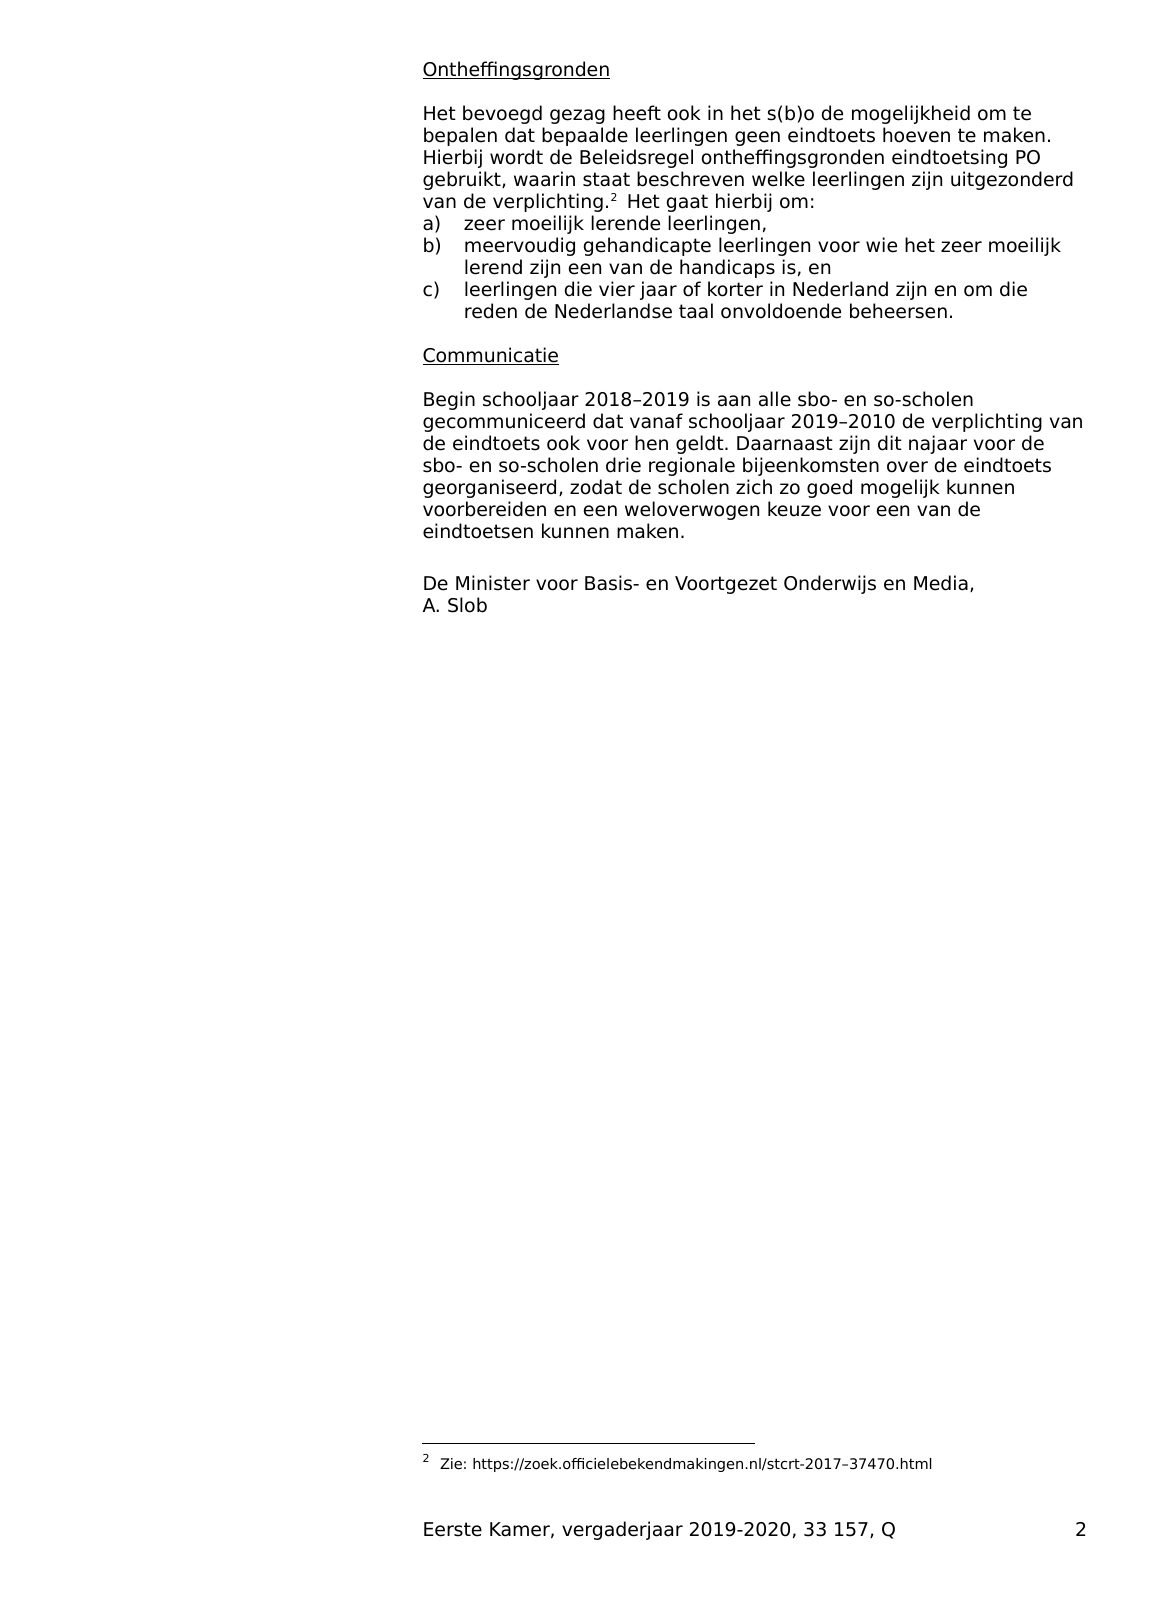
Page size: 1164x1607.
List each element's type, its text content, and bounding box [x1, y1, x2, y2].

text Begin schooljaar 2018–2019 is aan alle sbo- en so-scholen gecommuniceerd dat vanaf schooljaar 2019–2010 de verplichting van de eindtoets ook voor hen geldt. Daarnaast zijn dit najaar voor de sbo- en so-scholen drie regionale bijeenkomsten over de eindtoets georganiseerd, zodat de scholen zich zo goed mogelijk kunnen voorbereiden en een weloverwogen keuze voor een van de eindtoetsen kunnen maken. [422, 389, 1087, 543]
text Zie: https://zoek.officielebekendmakingen.nl/stcrt-2017–37470.html [422, 1452, 1087, 1474]
text b) meervoudig gehandicapte leerlingen voor wie het zeer moeilijk lerend zijn een van de handicaps is, en [422, 235, 1087, 279]
text a) zeer moeilijk lerende leerlingen, [422, 213, 1087, 235]
subtitle Communicatie [422, 345, 1087, 367]
subtitle Ontheffingsgronden [422, 59, 1087, 81]
text c) leerlingen die vier jaar of korter in Nederland zijn en om die reden de Nederlandse taal onvoldoende beheersen. [422, 279, 1087, 323]
text De Minister voor Basis- en Voortgezet Onderwijs en Media, A. Slob [422, 573, 1087, 617]
text Het bevoegd gezag heeft ook in het s(b)o de mogelijkheid om te bepalen dat bepaalde leerlingen geen eindtoets hoeven te maken. Hierbij wordt de Beleidsregel ontheffingsgronden eindtoetsing PO gebruikt, waarin staat beschreven welke leerlingen zijn uitgezonderd van de verplichting. Het gaat hierbij om: [422, 103, 1087, 213]
